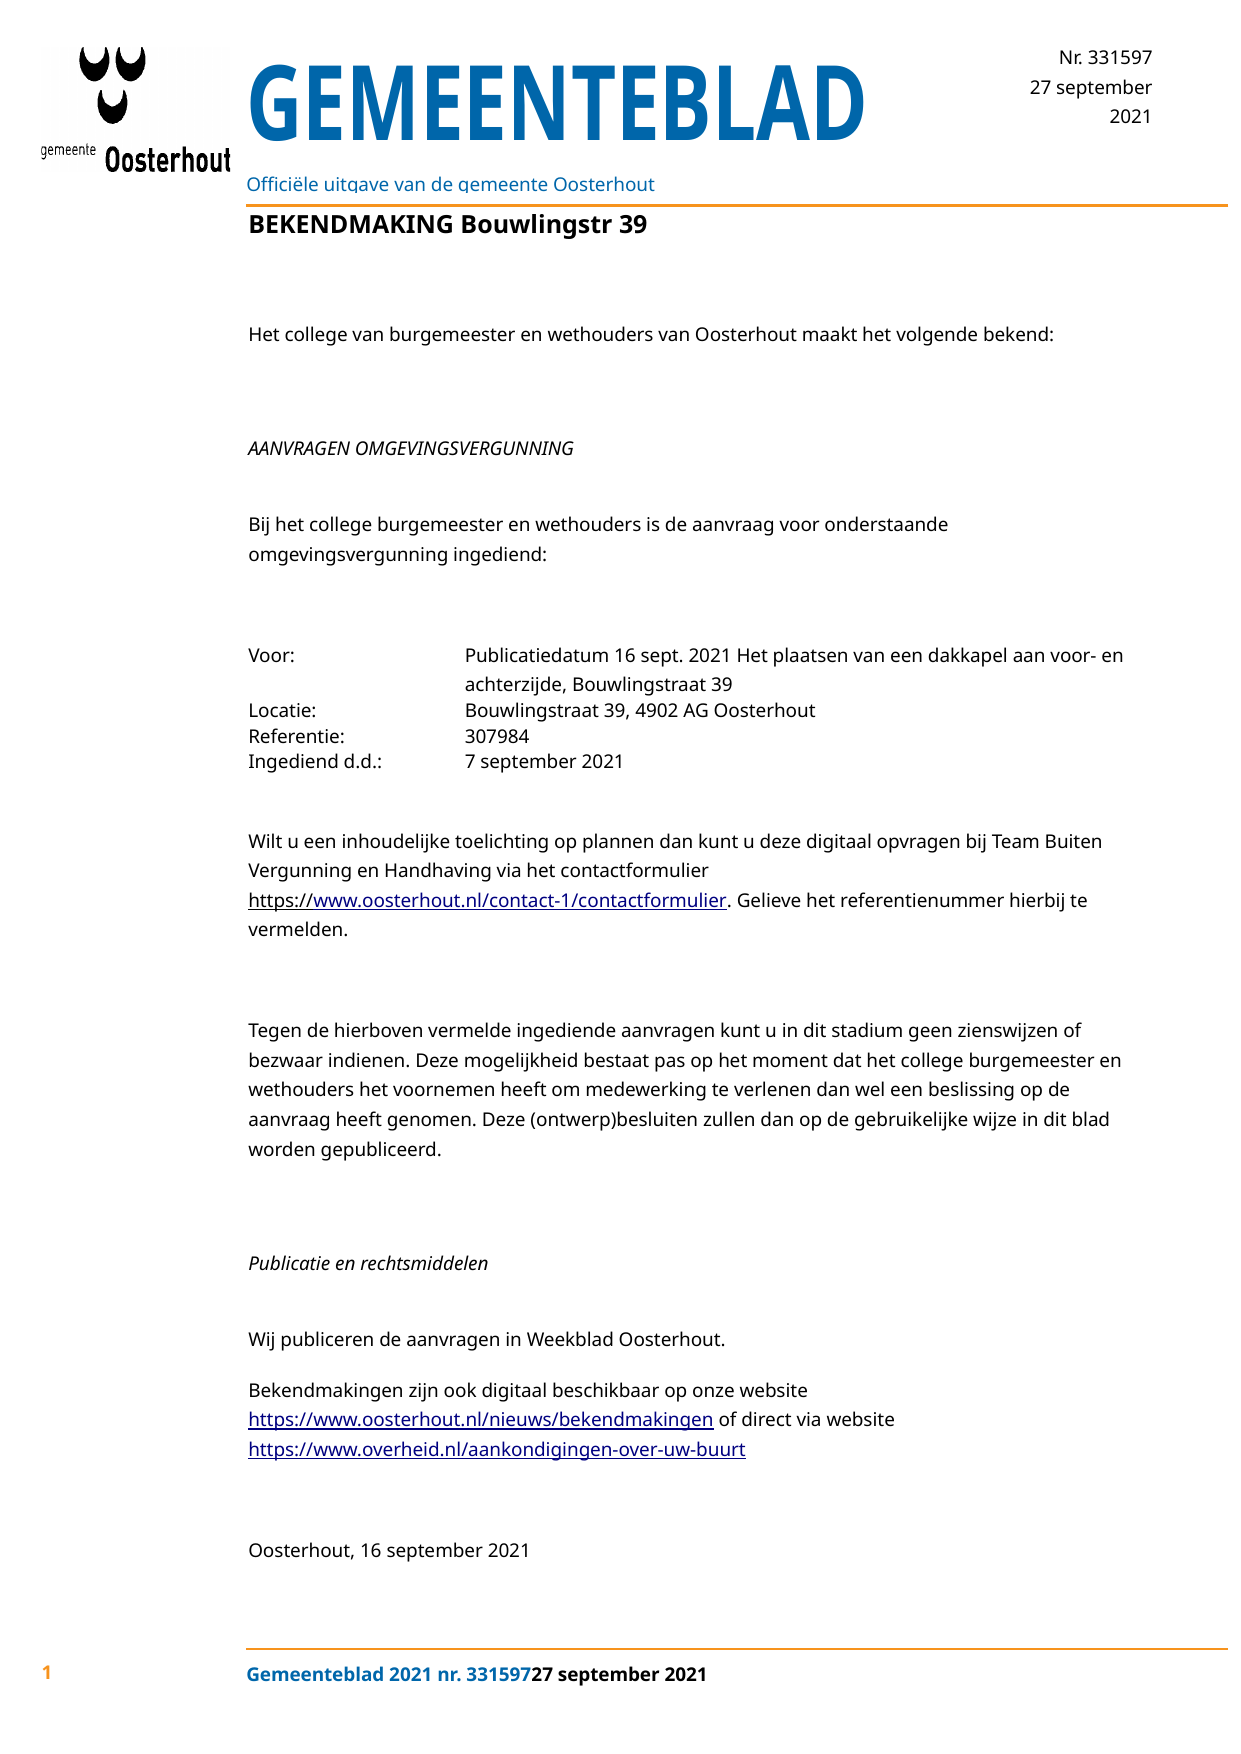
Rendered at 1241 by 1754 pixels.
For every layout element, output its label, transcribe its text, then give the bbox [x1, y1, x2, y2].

text Bij het college burgemeester en wethouders is de aanvraag voor onderstaande omgevingsvergunning ingediend: [248, 511, 1152, 567]
text AANVRAGEN OMGEVINGSVERGUNNING [248, 435, 1152, 461]
picture [41, 47, 231, 172]
text BEKENDMAKING Bouwlingstr 39 [248, 207, 1152, 241]
text Wij publiceren de aanvragen in Weekblad Oosterhout. [248, 1326, 1152, 1352]
text Wilt u een inhoudelijke toelichting op plannen dan kunt u deze digitaal opvragen bij Team Buiten Vergunning en Handhaving via het contactformulier https://www.oosterhout.nl/contact-1/contactformulier. Gelieve het referentienummer hierbij te vermelden. [248, 828, 1152, 942]
text Oosterhout, 16 september 2021 [248, 1537, 1152, 1562]
table_cell Bouwlingstraat 39, 4902 AG Oosterhout [465, 697, 1152, 723]
text Bekendmakingen zijn ook digitaal beschikbaar op onze website https://www.oosterhout.nl/nieuws/bekendmakingen of direct via website https://www.overheid.nl/aankondigingen-over-uw-buurt [248, 1377, 1152, 1462]
text Het college van burgemeester en wethouders van Oosterhout maakt het volgende bekend: [248, 321, 1152, 346]
table_cell 307984 [465, 723, 1152, 748]
table_header Publicatiedatum 16 sept. 2021 Het plaatsen van een dakkapel aan voor- en achterzijde, Bouwlingstraat 39 [465, 642, 1152, 697]
table_header Voor: [248, 642, 464, 697]
text Publicatie en rechtsmiddelen [248, 1250, 1152, 1276]
table_cell Ingediend d.d.: [248, 749, 464, 774]
table_cell 7 september 2021 [465, 749, 1152, 774]
text Tegen de hierboven vermelde ingediende aanvragen kunt u in dit stadium geen zienswijzen of bezwaar indienen. Deze mogelijkheid bestaat pas op het moment dat het college burgemeester en wethouders het voornemen heeft om medewerking te verlenen dan wel een beslissing op de aanvraag heeft genomen. Deze (ontwerp)besluiten zullen dan op de gebruikelijke wijze in dit blad worden gepubliceerd. [248, 1017, 1152, 1162]
table_cell Locatie: [248, 697, 464, 723]
table_cell Referentie: [248, 723, 464, 748]
